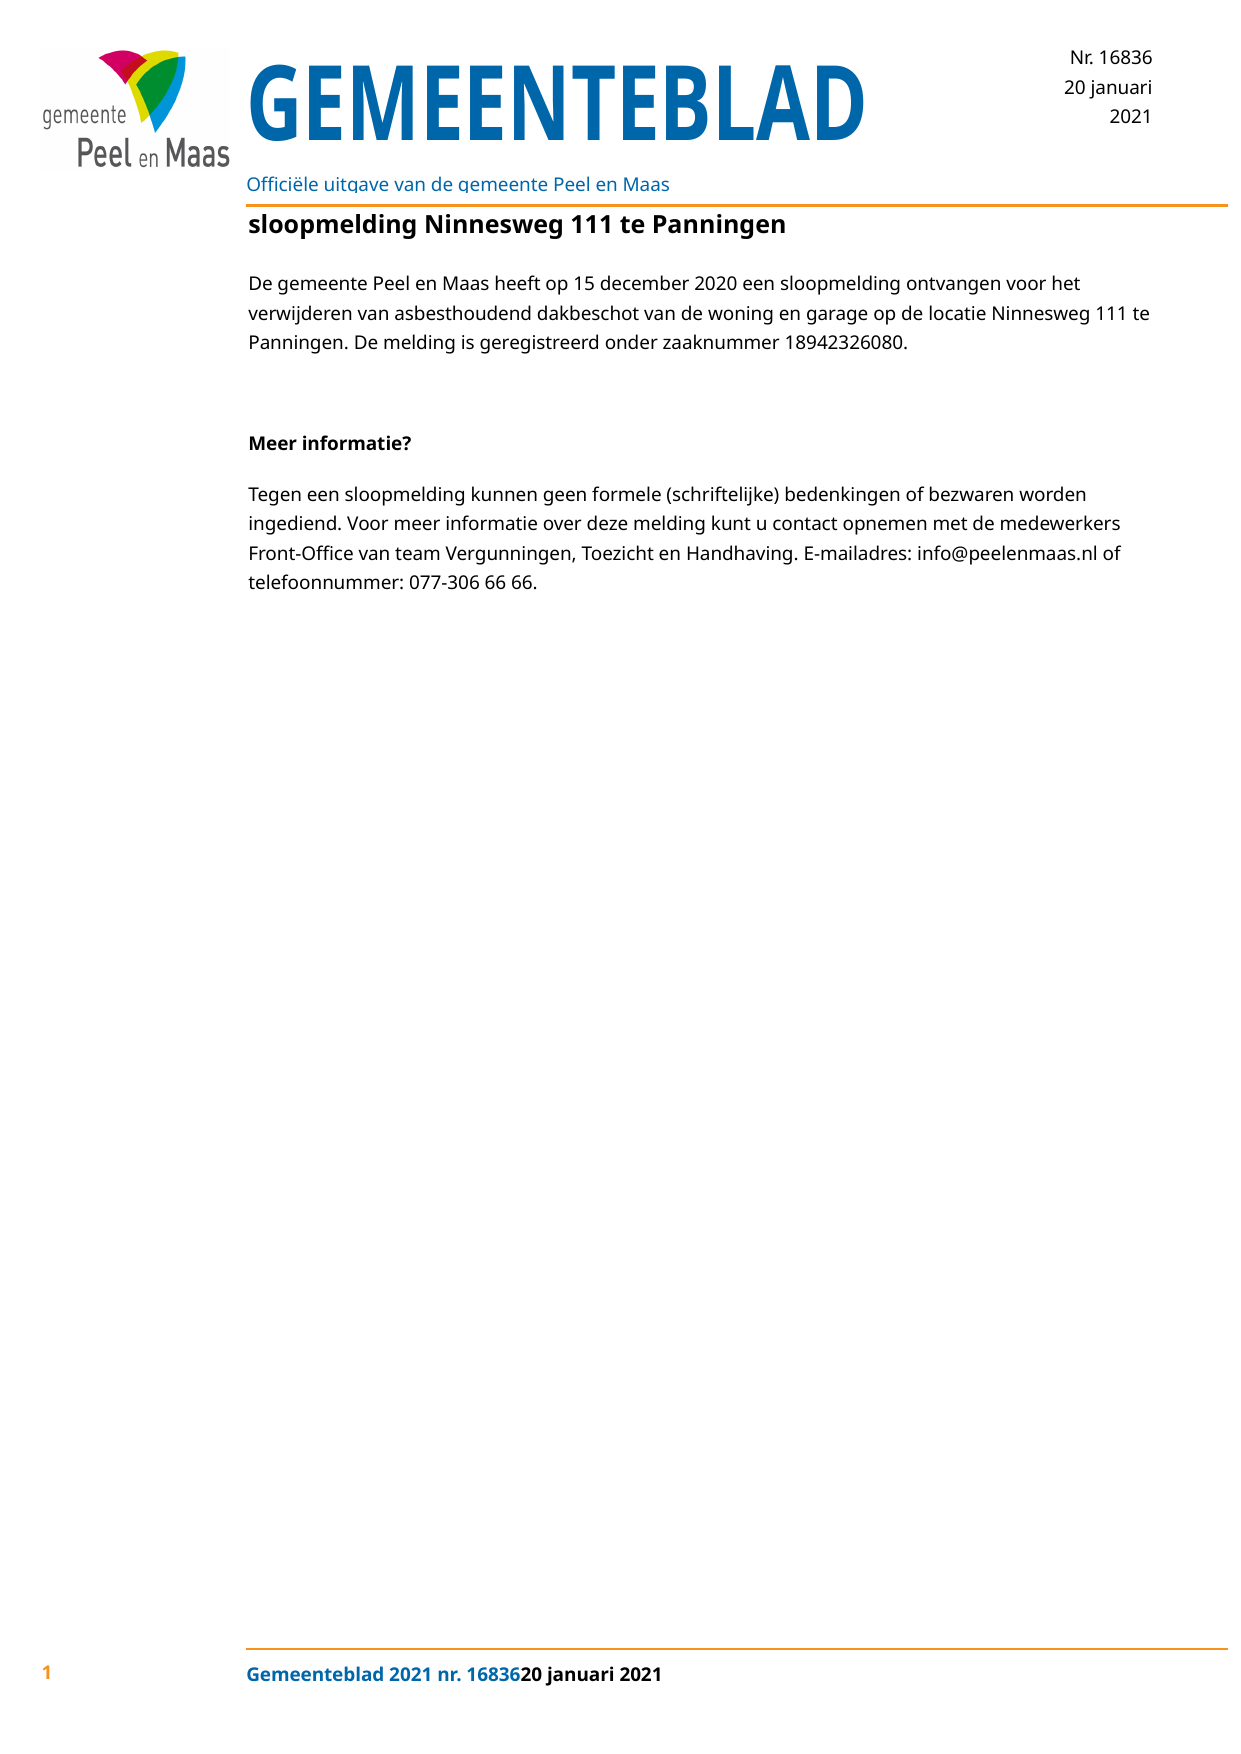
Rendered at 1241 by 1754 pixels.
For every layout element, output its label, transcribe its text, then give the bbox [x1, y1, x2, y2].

text Tegen een sloopmelding kunnen geen formele (schriftelijke) bedenkingen of bezwaren worden ingediend. Voor meer informatie over deze melding kunt u contact opnemen met de medewerkers Front-Office van team Vergunningen, Toezicht en Handhaving. E-mailadres: info@peelenmaas.nl of telefoonnummer: 077-306 66 66. [248, 481, 1152, 595]
text Meer informatie? [248, 430, 1152, 456]
text sloopmelding Ninnesweg 111 te Panningen [248, 207, 1152, 241]
text De gemeente Peel en Maas heeft op 15 december 2020 een sloopmelding ontvangen voor het verwijderen van asbesthoudend dakbeschot van de woning en garage op de locatie Ninnesweg 111 te Panningen. De melding is geregistreerd onder zaaknummer 18942326080. [248, 270, 1152, 355]
picture [41, 47, 231, 172]
